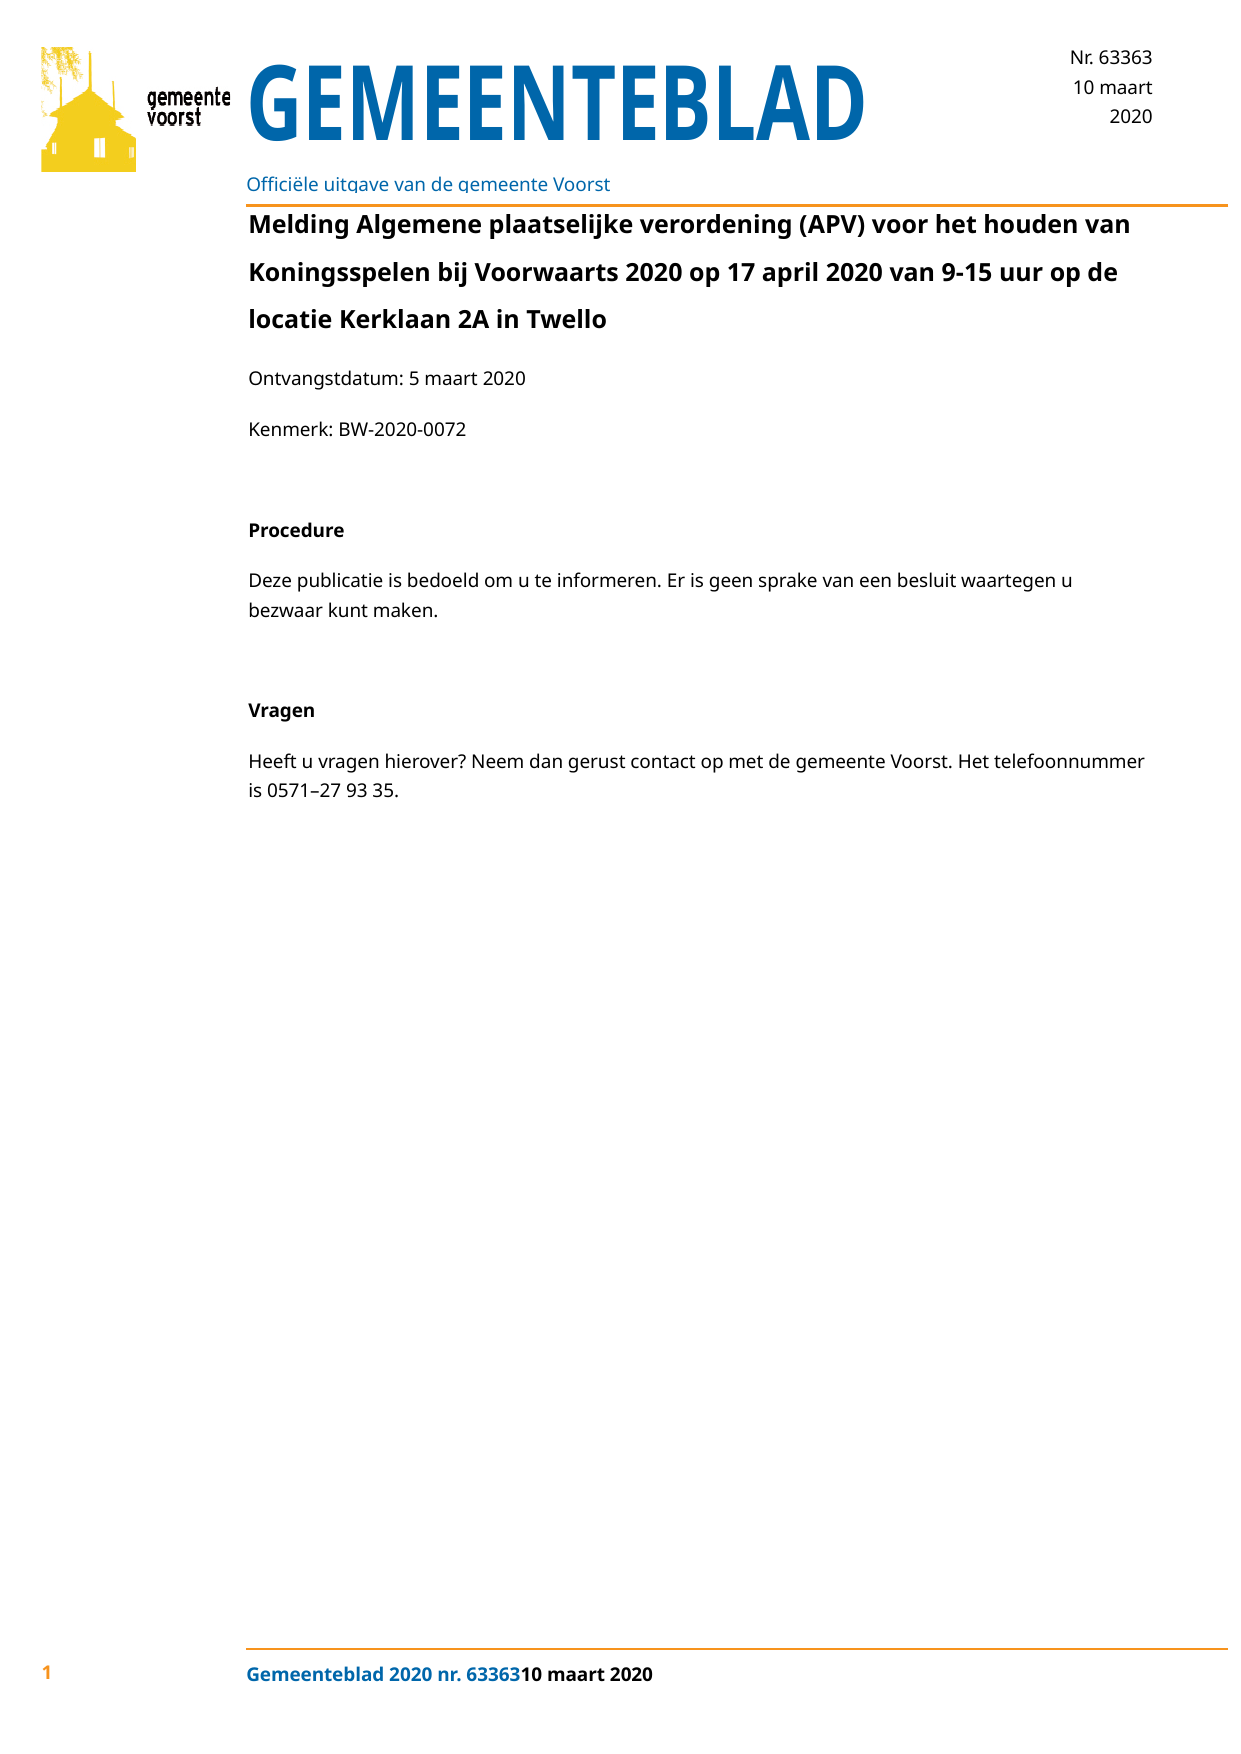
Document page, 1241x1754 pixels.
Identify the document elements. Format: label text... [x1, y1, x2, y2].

text Deze publicatie is bedoeld om u te informeren. Er is geen sprake van een besluit waartegen u bezwaar kunt maken. [248, 567, 1152, 622]
text Heeft u vragen hierover? Neem dan gerust contact op met de gemeente Voorst. Het telefoonnummer is 0571–27 93 35. [248, 748, 1152, 803]
text Vragen [248, 698, 1152, 723]
text Procedure [248, 517, 1152, 542]
picture [41, 47, 231, 172]
text Ontvangstdatum: 5 maart 2020 [248, 366, 1152, 391]
text Melding Algemene plaatselijke verordening (APV) voor het houden van Koningsspelen bij Voorwaarts 2020 op 17 april 2020 van 9-15 uur op de locatie Kerklaan 2A in Twello [248, 207, 1152, 336]
text Kenmerk: BW-2020-0072 [248, 416, 1152, 442]
